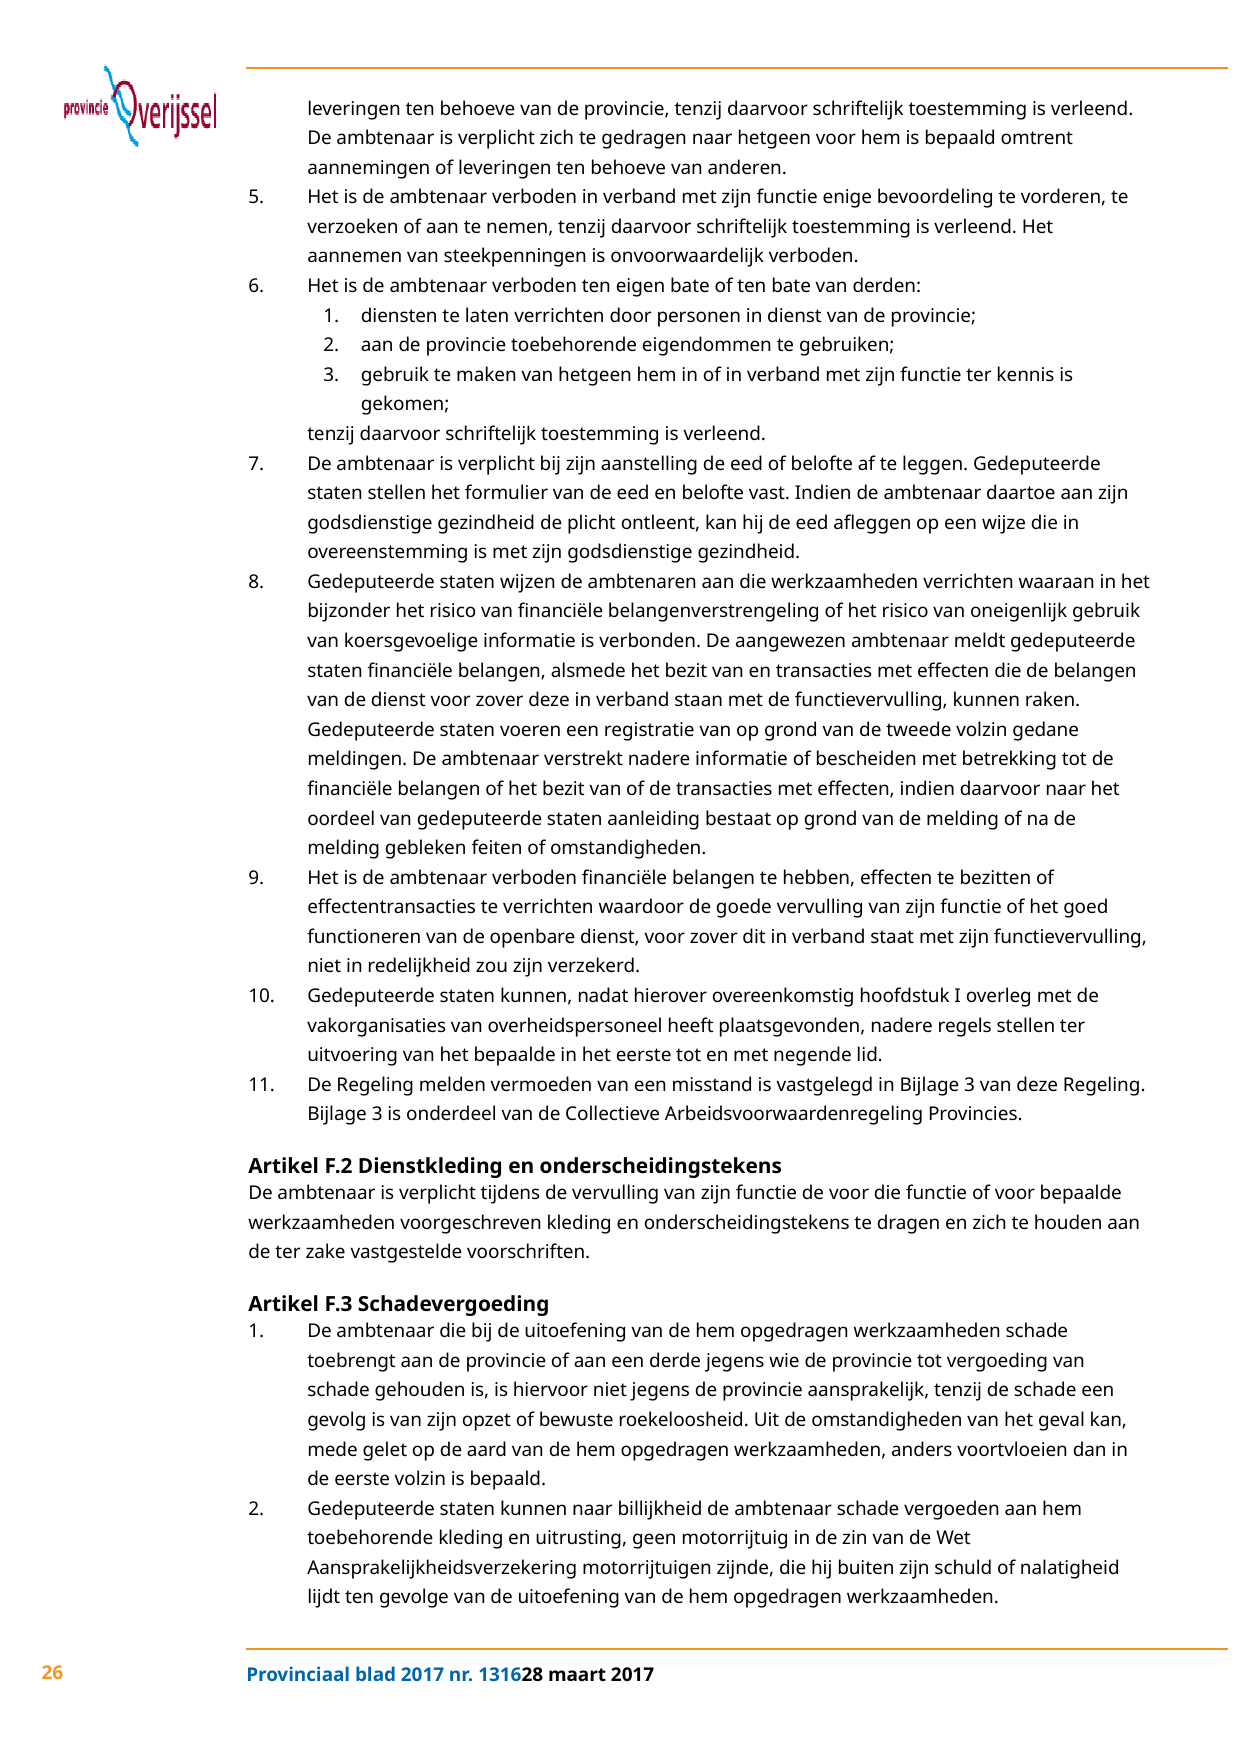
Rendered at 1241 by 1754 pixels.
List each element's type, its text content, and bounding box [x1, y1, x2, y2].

text De ambtenaar is verplicht tijdens de vervulling van zijn functie de voor die functie of voor bepaalde werkzaamheden voorgeschreven kleding en onderscheidingstekens te dragen en zich te houden aan de ter zake vastgestelde voorschriften. [248, 1179, 1152, 1264]
list aan de provincie toebehorende eigendommen te gebruiken; [323, 331, 1152, 357]
text Artikel F.2 Dienstkleding en onderscheidingstekens [248, 1151, 1152, 1179]
list leveringen ten behoeve van de provincie, tenzij daarvoor schriftelijk toestemming is verleend. De ambtenaar is verplicht zich te gedragen naar hetgeen voor hem is bepaald omtrent aannemingen of leveringen ten behoeve van anderen. [248, 95, 1152, 180]
list diensten te laten verrichten door personen in dienst van de provincie; [323, 302, 1152, 328]
list De Regeling melden vermoeden van een misstand is vastgelegd in Bijlage 3 van deze Regeling. Bijlage 3 is onderdeel van de Collectieve Arbeidsvoorwaardenregeling Provincies. [248, 1071, 1152, 1126]
text Artikel F.3 Schadevergoeding [248, 1289, 1152, 1317]
list De ambtenaar die bij de uitoefening van de hem opgedragen werkzaamheden schade toebrengt aan de provincie of aan een derde jegens wie de provincie tot vergoeding van schade gehouden is, is hiervoor niet jegens de provincie aansprakelijk, tenzij de schade een gevolg is van zijn opzet of bewuste roekeloosheid. Uit de omstandigheden van het geval kan, mede gelet op de aard van de hem opgedragen werkzaamheden, anders voortvloeien dan in de eerste volzin is bepaald. [248, 1317, 1152, 1491]
list Gedeputeerde staten kunnen naar billijkheid de ambtenaar schade vergoeden aan hem toebehorende kleding en uitrusting, geen motorrijtuig in de zin van de Wet Aansprakelijkheidsverzekering motorrijtuigen zijnde, die hij buiten zijn schuld of nalatigheid lijdt ten gevolge van de uitoefening van de hem opgedragen werkzaamheden. [248, 1495, 1152, 1609]
list tenzij daarvoor schriftelijk toestemming is verleend. [248, 420, 1152, 446]
list gebruik te maken van hetgeen hem in of in verband met zijn functie ter kennis is gekomen; [323, 361, 1152, 416]
list Het is de ambtenaar verboden in verband met zijn functie enige bevoordeling te vorderen, te verzoeken of aan te nemen, tenzij daarvoor schriftelijk toestemming is verleend. Het aannemen van steekpenningen is onvoorwaardelijk verboden. [248, 183, 1152, 268]
picture [41, 47, 231, 172]
list De ambtenaar is verplicht bij zijn aanstelling de eed of belofte af te leggen. Gedeputeerde staten stellen het formulier van de eed en belofte vast. Indien de ambtenaar daartoe aan zijn godsdienstige gezindheid de plicht ontleent, kan hij de eed afleggen op een wijze die in overeenstemming is met zijn godsdienstige gezindheid. [248, 450, 1152, 564]
list Gedeputeerde staten kunnen, nadat hierover overeenkomstig hoofdstuk I overleg met de vakorganisaties van overheidspersoneel heeft plaatsgevonden, nadere regels stellen ter uitvoering van het bepaalde in het eerste tot en met negende lid. [248, 982, 1152, 1067]
list Het is de ambtenaar verboden ten eigen bate of ten bate van derden: [248, 272, 1152, 298]
list Het is de ambtenaar verboden financiële belangen te hebben, effecten te bezitten of effectentransacties te verrichten waardoor de goede vervulling van zijn functie of het goed functioneren van de openbare dienst, voor zover dit in verband staat met zijn functievervulling, niet in redelijkheid zou zijn verzekerd. [248, 864, 1152, 978]
list Gedeputeerde staten wijzen de ambtenaren aan die werkzaamheden verrichten waaraan in het bijzonder het risico van financiële belangenverstrengeling of het risico van oneigenlijk gebruik van koersgevoelige informatie is verbonden. De aangewezen ambtenaar meldt gedeputeerde staten financiële belangen, alsmede het bezit van en transacties met effecten die de belangen van de dienst voor zover deze in verband staan met de functievervulling, kunnen raken. Gedeputeerde staten voeren een registratie van op grond van de tweede volzin gedane meldingen. De ambtenaar verstrekt nadere informatie of bescheiden met betrekking tot de financiële belangen of het bezit van of de transacties met effecten, indien daarvoor naar het oordeel van gedeputeerde staten aanleiding bestaat op grond van de melding of na de melding gebleken feiten of omstandigheden. [248, 568, 1152, 860]
